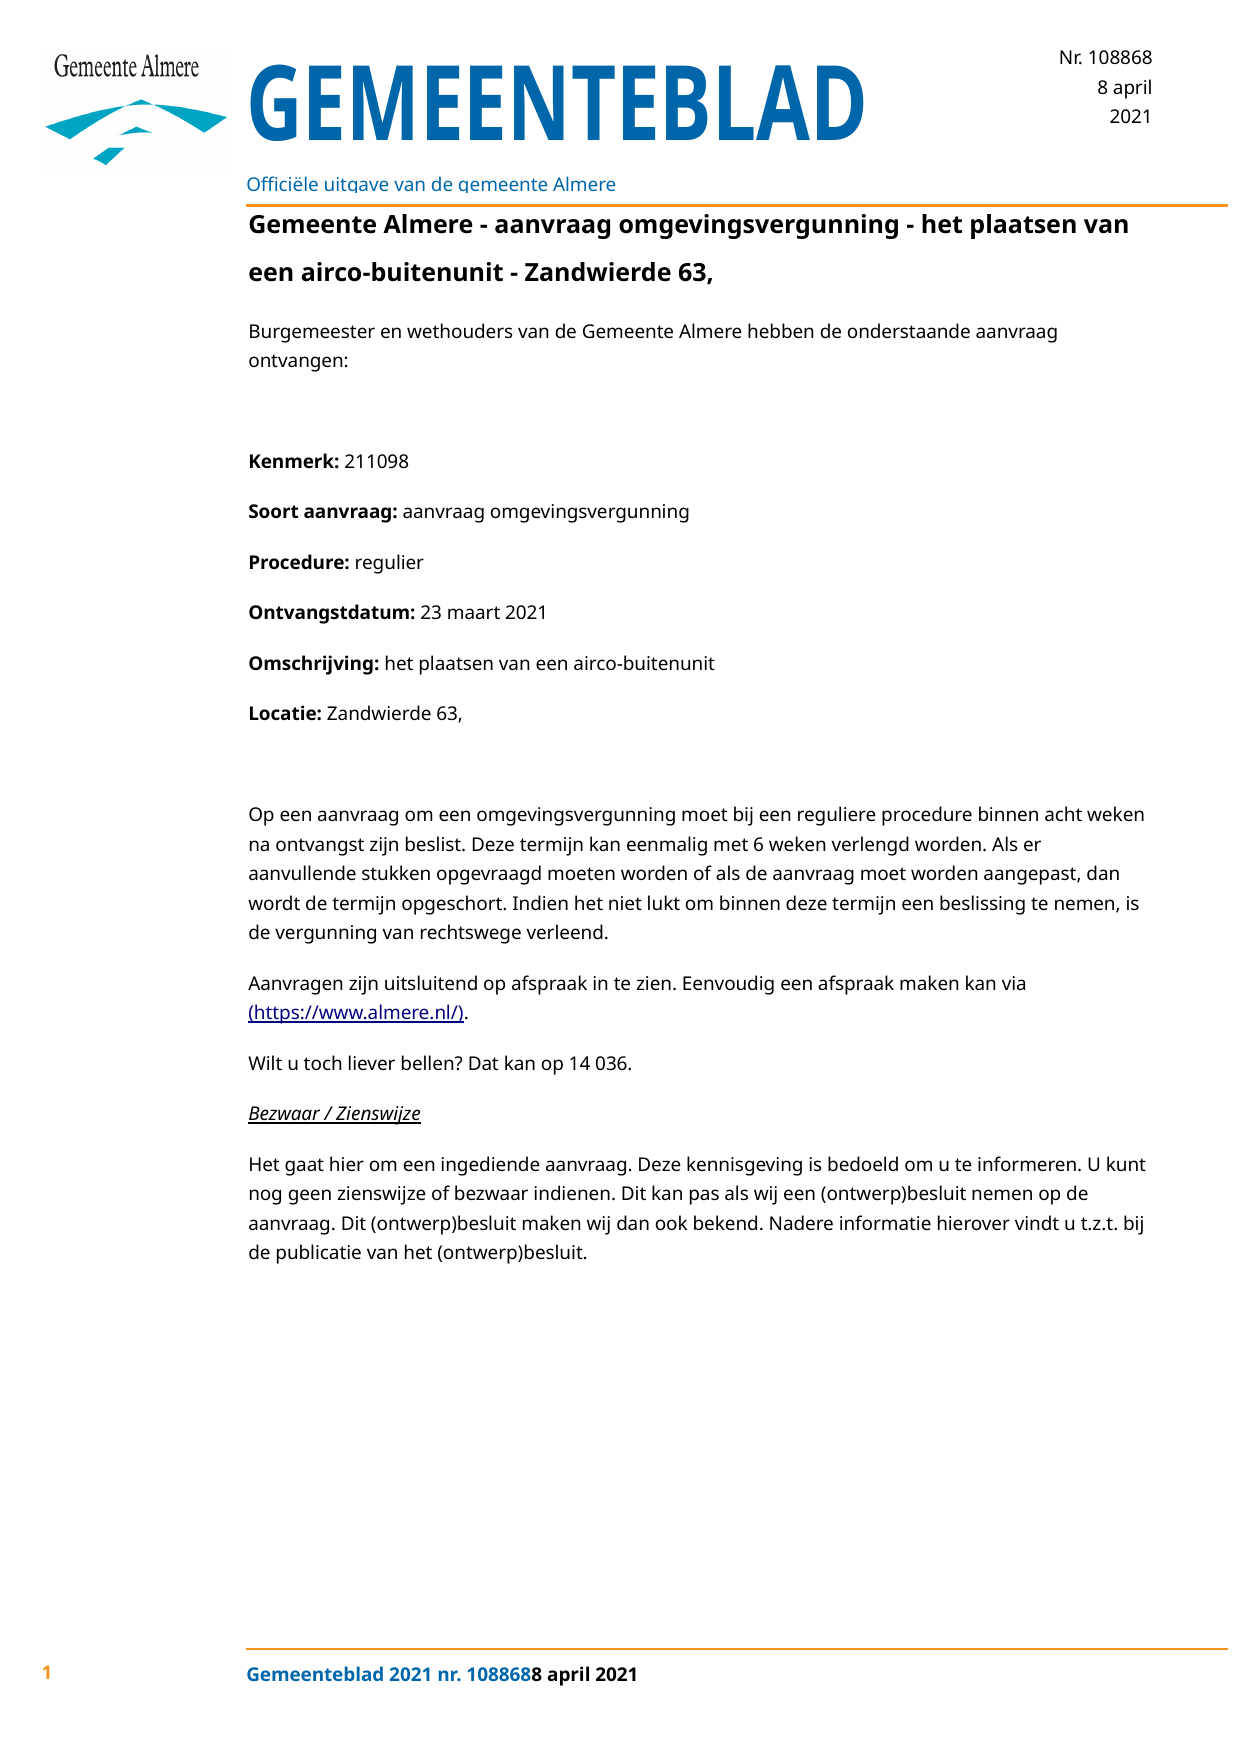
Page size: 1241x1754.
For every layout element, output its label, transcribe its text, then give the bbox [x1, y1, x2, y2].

text Gemeente Almere - aanvraag omgevingsvergunning - het plaatsen van een airco-buitenunit - Zandwierde 63, [248, 207, 1152, 288]
text Procedure: regulier [248, 549, 1152, 575]
text Ontvangstdatum: 23 maart 2021 [248, 599, 1152, 625]
text Locatie: Zandwierde 63, [248, 700, 1152, 726]
text Aanvragen zijn uitsluitend op afspraak in te zien. Eenvoudig een afspraak maken kan via (https://www.almere.nl/). [248, 970, 1152, 1025]
text Bezwaar / Zienswijze [248, 1100, 1152, 1126]
text Kenmerk: 211098 [248, 448, 1152, 474]
picture [41, 47, 231, 172]
text Soort aanvraag: aanvraag omgevingsvergunning [248, 499, 1152, 524]
text Op een aanvraag om een omgevingsvergunning moet bij een reguliere procedure binnen acht weken na ontvangst zijn beslist. Deze termijn kan eenmalig met 6 weken verlengd worden. Als er aanvullende stukken opgevraagd moeten worden of als de aanvraag moet worden aangepast, dan wordt de termijn opgeschort. Indien het niet lukt om binnen deze termijn een beslissing te nemen, is de vergunning van rechtswege verleend. [248, 801, 1152, 945]
text Het gaat hier om een ingediende aanvraag. Deze kennisgeving is bedoeld om u te informeren. U kunt nog geen zienswijze of bezwaar indienen. Dit kan pas als wij een (ontwerp)besluit nemen op de aanvraag. Dit (ontwerp)besluit maken wij dan ook bekend. Nadere informatie hierover vindt u t.z.t. bij de publicatie van het (ontwerp)besluit. [248, 1151, 1152, 1265]
text Burgemeester en wethouders van de Gemeente Almere hebben de onderstaande aanvraag ontvangen: [248, 318, 1152, 373]
text Omschrijving: het plaatsen van een airco-buitenunit [248, 650, 1152, 676]
text Wilt u toch liever bellen? Dat kan op 14 036. [248, 1050, 1152, 1076]
